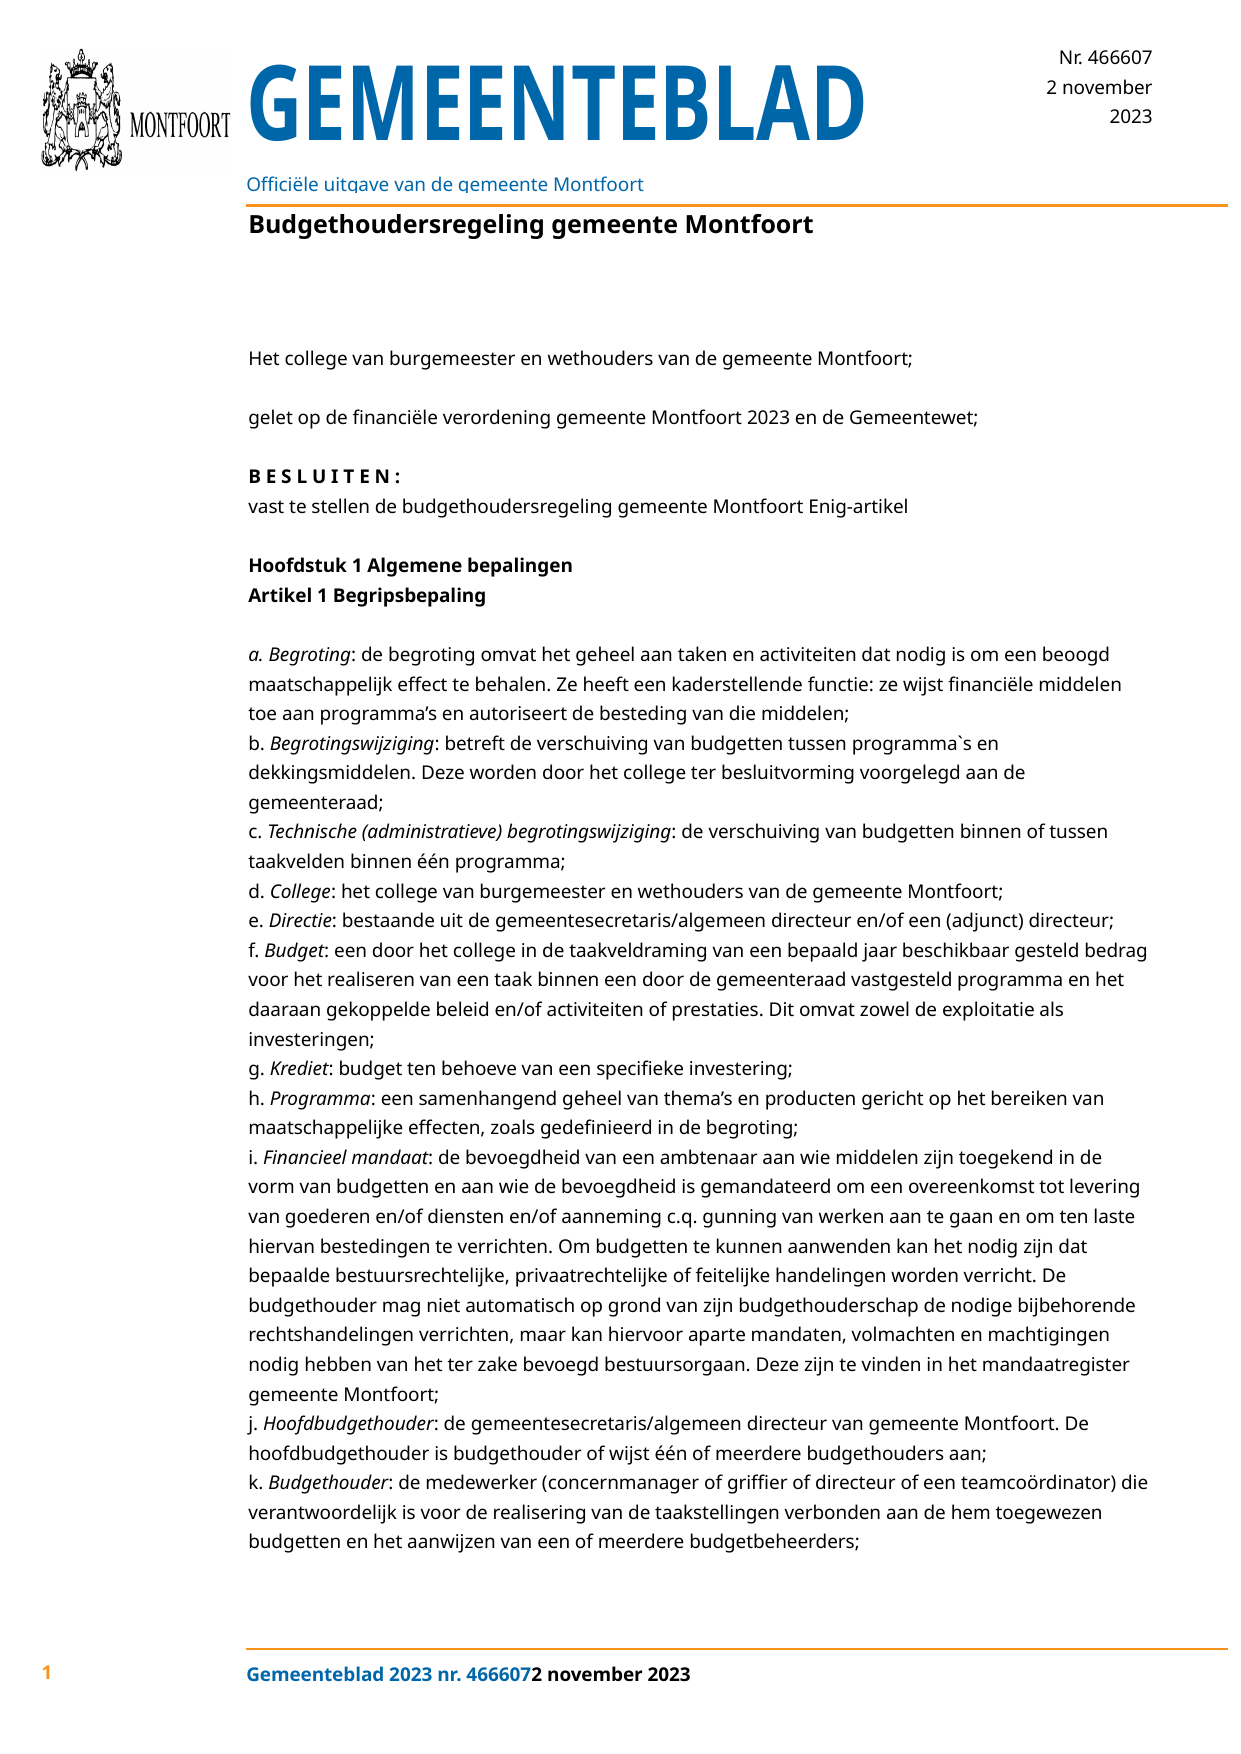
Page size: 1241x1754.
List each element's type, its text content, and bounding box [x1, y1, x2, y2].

text Budgethoudersregeling gemeente Montfoort [248, 207, 1152, 241]
text c. Technische (administratieve) begrotingswijziging: de verschuiving van budgetten binnen of tussen taakvelden binnen één programma; [248, 819, 1152, 874]
text k. Budgethouder: de medewerker (concernmanager of griffier of directeur of een teamcoördinator) die verantwoordelijk is voor de realisering van de taakstellingen verbonden aan de hem toegewezen budgetten en het aanwijzen van een of meerdere budgetbeheerders; [248, 1469, 1152, 1554]
text vast te stellen de budgethoudersregeling gemeente Montfoort Enig-artikel [248, 493, 1152, 519]
text b. Begrotingswijziging: betreft de verschuiving van budgetten tussen programma`s en dekkingsmiddelen. Deze worden door het college ter besluitvorming voorgelegd aan de gemeenteraad; [248, 730, 1152, 815]
text e. Directie: bestaande uit de gemeentesecretaris/algemeen directeur en/of een (adjunct) directeur; [248, 907, 1152, 933]
text Artikel 1 Begripsbepaling [248, 582, 1152, 608]
text d. College: het college van burgemeester en wethouders van de gemeente Montfoort; [248, 878, 1152, 903]
picture [41, 47, 231, 172]
text h. Programma: een samenhangend geheel van thema’s en producten gericht op het bereiken van maatschappelijke effecten, zoals gedefinieerd in de begroting; [248, 1085, 1152, 1140]
text a. Begroting: de begroting omvat het geheel aan taken en activiteiten dat nodig is om een beoogd maatschappelijk effect te behalen. Ze heeft een kaderstellende functie: ze wijst financiële middelen toe aan programma’s en autoriseert de besteding van die middelen; [248, 641, 1152, 726]
text i. Financieel mandaat: de bevoegdheid van een ambtenaar aan wie middelen zijn toegekend in de vorm van budgetten en aan wie de bevoegdheid is gemandateerd om een overeenkomst tot levering van goederen en/of diensten en/of aanneming c.q. gunning van werken aan te gaan en om ten laste hiervan bestedingen te verrichten. Om budgetten te kunnen aanwenden kan het nodig zijn dat bepaalde bestuursrechtelijke, privaatrechtelijke of feitelijke handelingen worden verricht. De budgethouder mag niet automatisch op grond van zijn budgethouderschap de nodige bijbehorende rechtshandelingen verrichten, maar kan hiervoor aparte mandaten, volmachten en machtigingen nodig hebben van het ter zake bevoegd bestuursorgaan. Deze zijn te vinden in het mandaatregister gemeente Montfoort; [248, 1144, 1152, 1406]
text g. Krediet: budget ten behoeve van een specifieke investering; [248, 1055, 1152, 1081]
text f. Budget: een door het college in de taakveldraming van een bepaald jaar beschikbaar gesteld bedrag voor het realiseren van een taak binnen een door de gemeenteraad vastgesteld programma en het daaraan gekoppelde beleid en/of activiteiten of prestaties. Dit omvat zowel de exploitatie als investeringen; [248, 937, 1152, 1051]
text Het college van burgemeester en wethouders van de gemeente Montfoort; [248, 345, 1152, 371]
text gelet op de financiële verordening gemeente Montfoort 2023 en de Gemeentewet; [248, 404, 1152, 430]
text j. Hoofdbudgethouder: de gemeentesecretaris/algemeen directeur van gemeente Montfoort. De hoofdbudgethouder is budgethouder of wijst één of meerdere budgethouders aan; [248, 1410, 1152, 1466]
text Hoofdstuk 1 Algemene bepalingen [248, 552, 1152, 578]
text B E S L U I T E N : [248, 464, 1152, 489]
